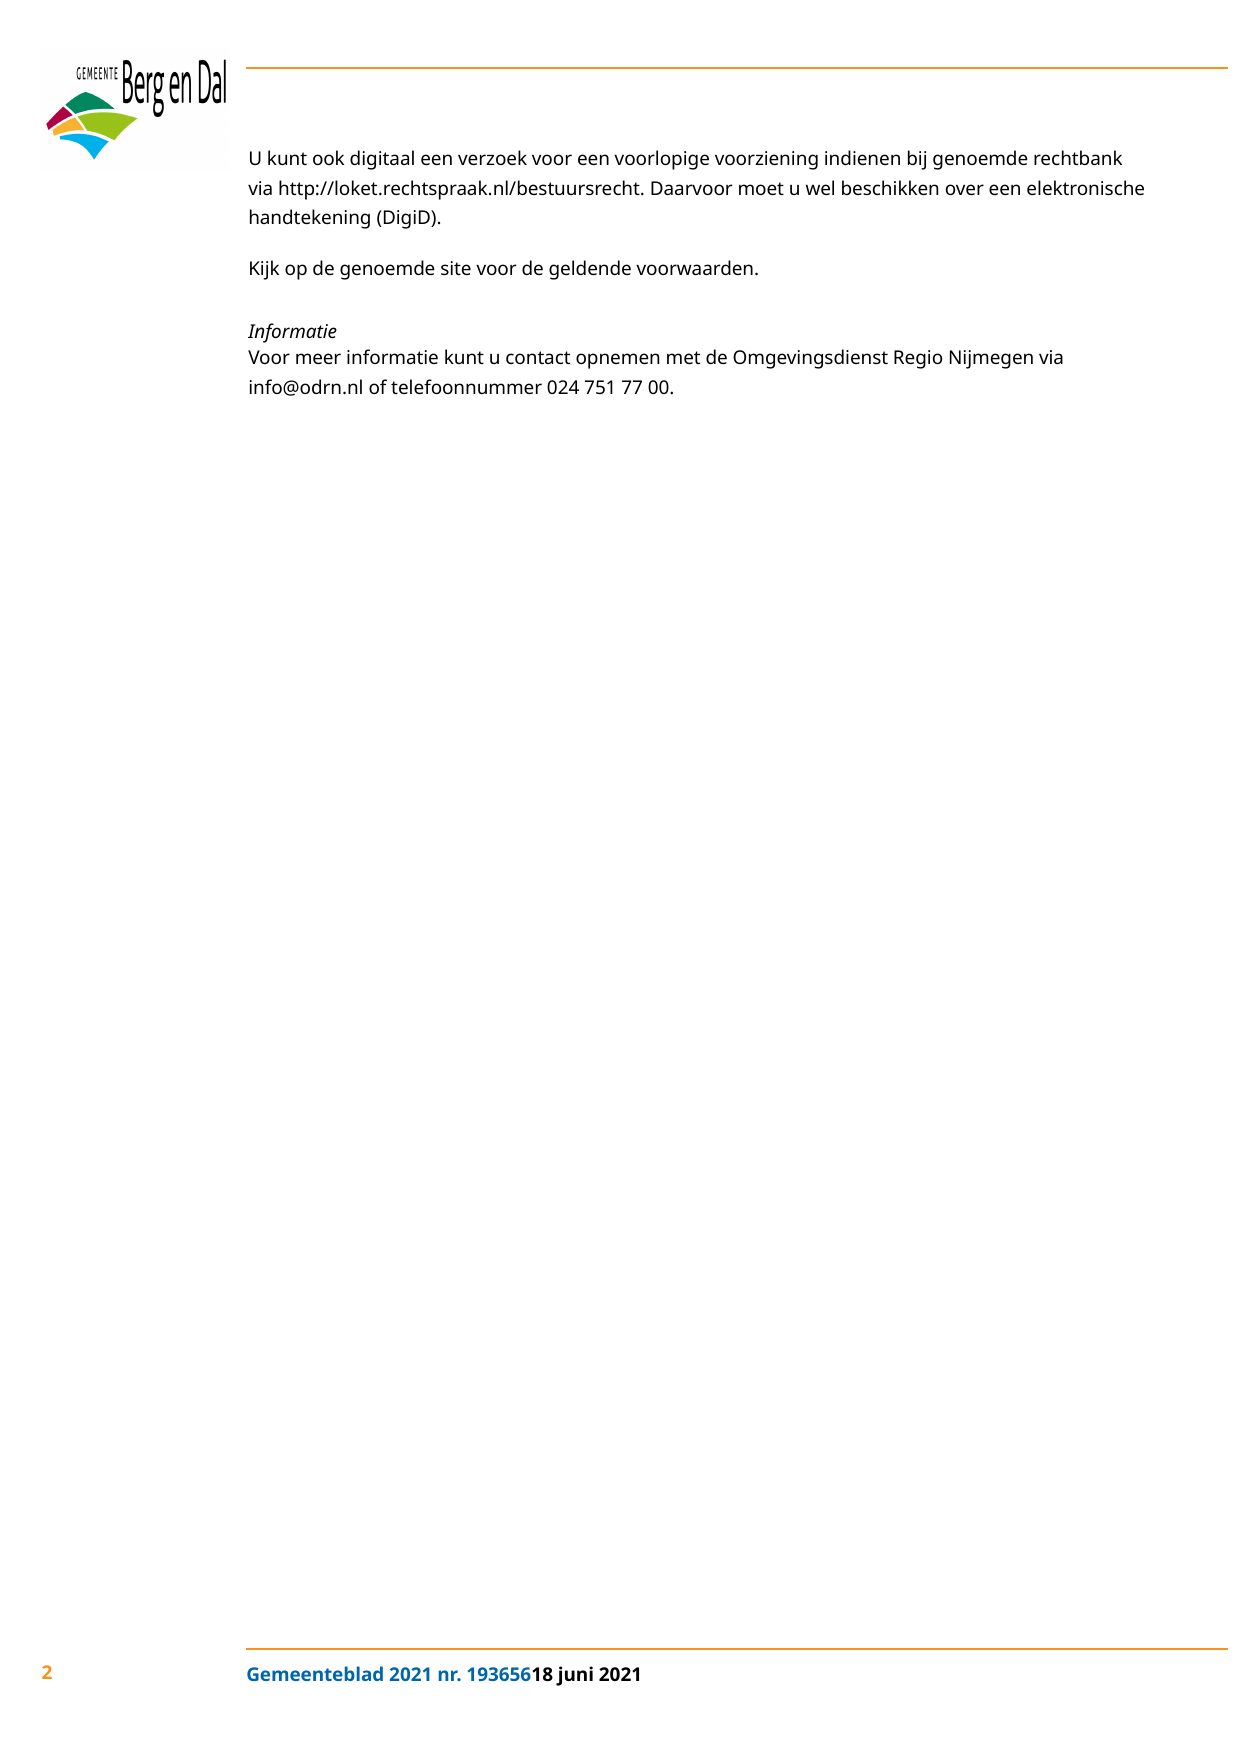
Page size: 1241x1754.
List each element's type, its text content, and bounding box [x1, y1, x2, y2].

picture [41, 47, 231, 172]
text U kunt ook digitaal een verzoek voor een voorlopige voorziening indienen bij genoemde rechtbank via http://loket.rechtspraak.nl/bestuursrecht. Daarvoor moet u wel beschikken over een elektronische handtekening (DigiD). [248, 145, 1152, 230]
text Kijk op de genoemde site voor de geldende voorwaarden. [248, 255, 1152, 281]
text Voor meer informatie kunt u contact opnemen met de Omgevingsdienst Regio Nijmegen via info@odrn.nl of telefoonnummer 024 751 77 00. [248, 344, 1152, 400]
text Informatie [248, 319, 1152, 344]
